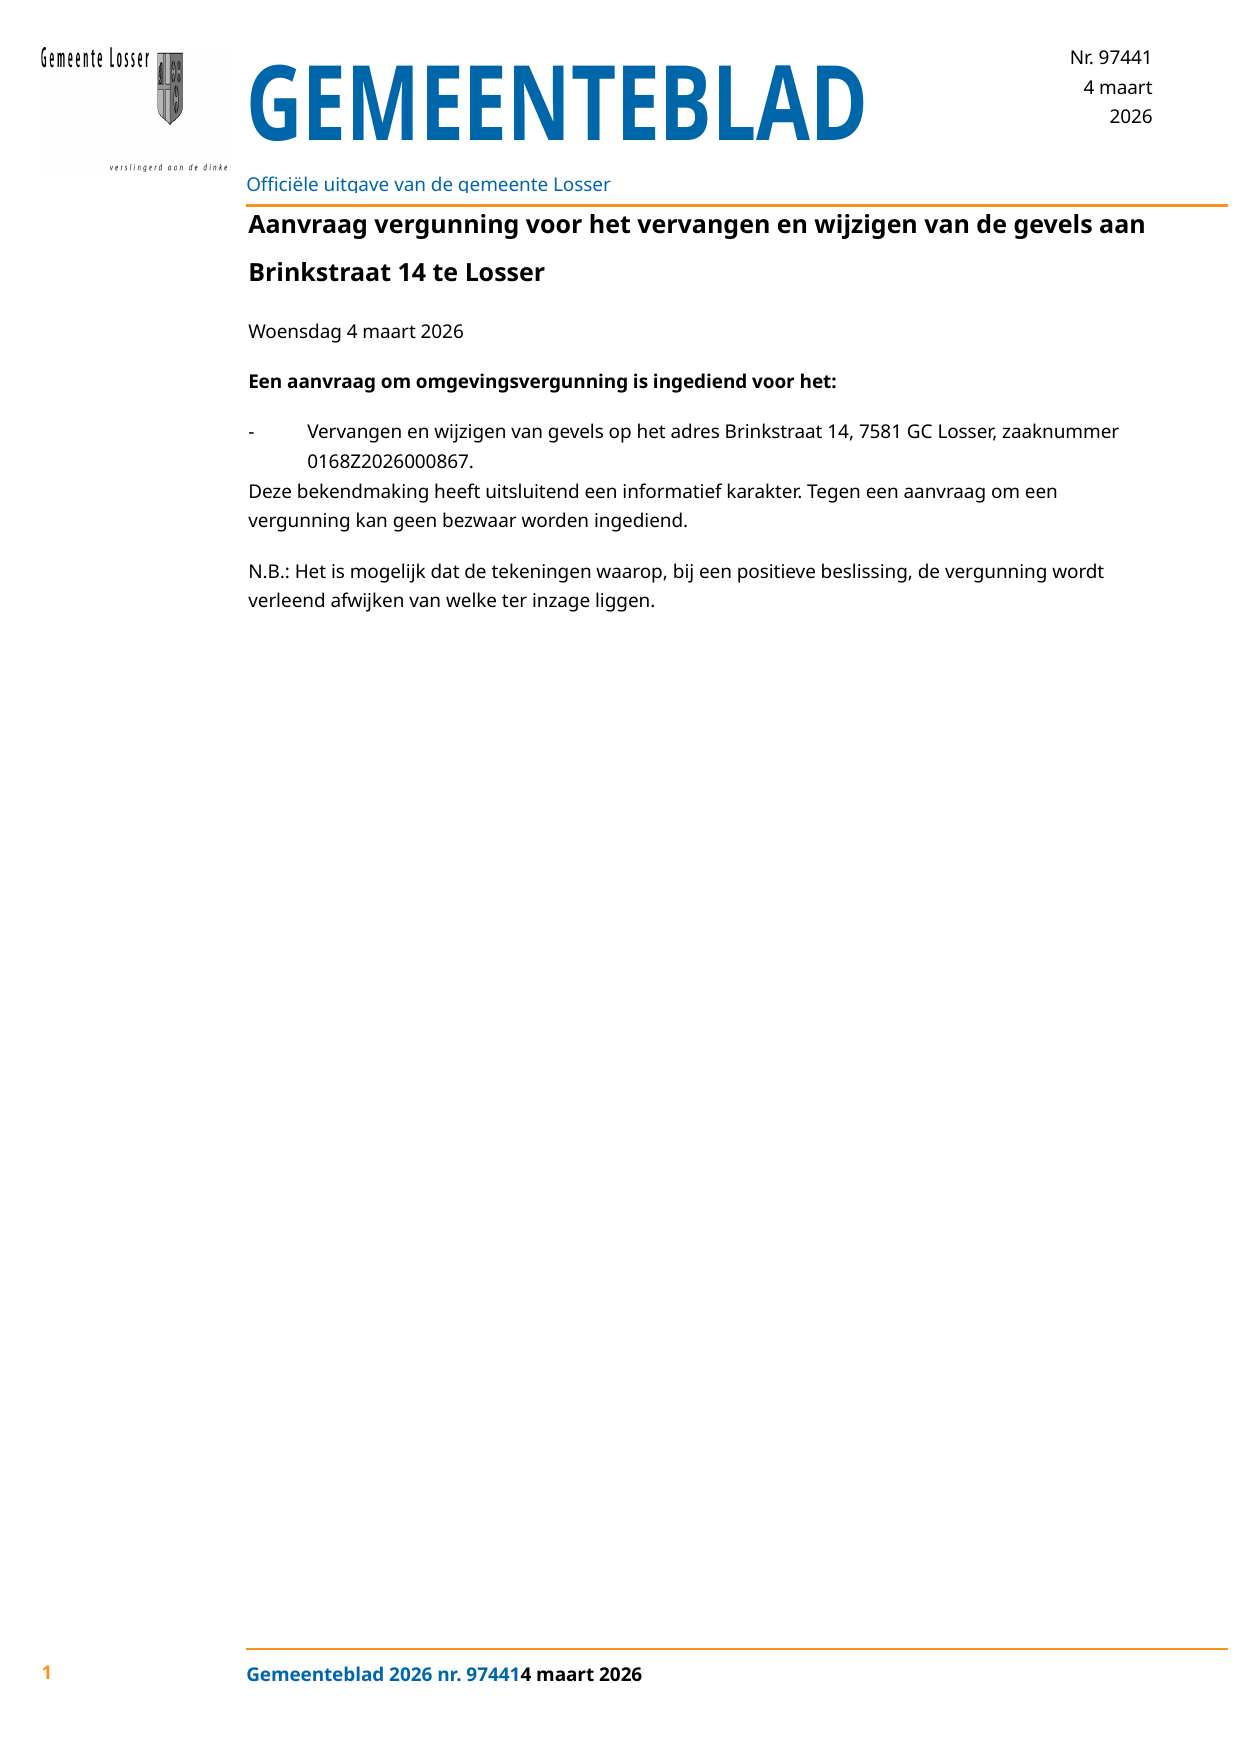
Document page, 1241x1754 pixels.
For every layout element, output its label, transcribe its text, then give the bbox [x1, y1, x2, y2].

text N.B.: Het is mogelijk dat de tekeningen waarop, bij een positieve beslissing, de vergunning wordt verleend afwijken van welke ter inzage liggen. [248, 558, 1152, 613]
picture [41, 47, 231, 172]
text Aanvraag vergunning voor het vervangen en wijzigen van de gevels aan Brinkstraat 14 te Losser [248, 207, 1152, 288]
list Vervangen en wijzigen van gevels op het adres Brinkstraat 14, 7581 GC Losser, zaaknummer 0168Z2026000867. [248, 419, 1152, 474]
text Een aanvraag om omgevingsvergunning is ingediend voor het: [248, 368, 1152, 394]
text Deze bekendmaking heeft uitsluitend een informatief karakter. Tegen een aanvraag om een vergunning kan geen bezwaar worden ingediend. [248, 478, 1152, 533]
text Woensdag 4 maart 2026 [248, 318, 1152, 344]
